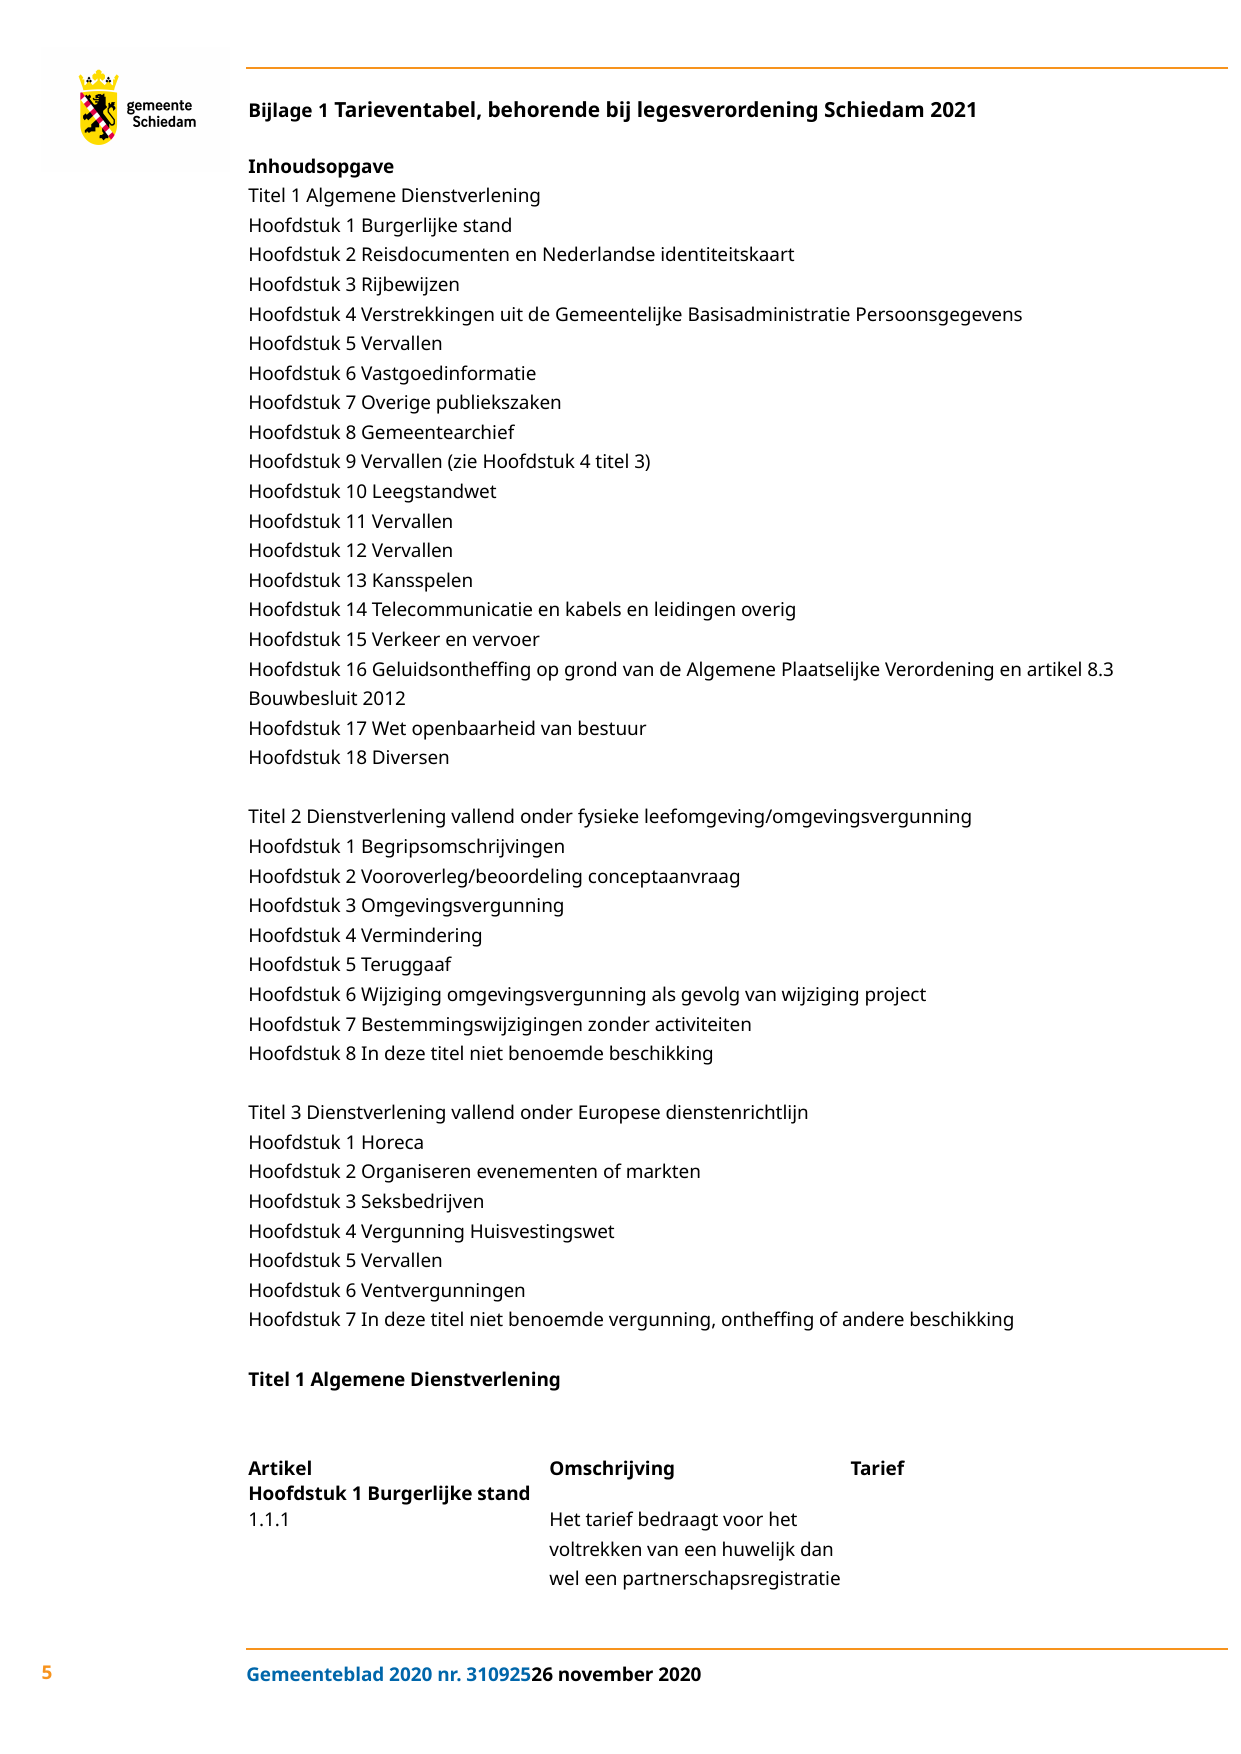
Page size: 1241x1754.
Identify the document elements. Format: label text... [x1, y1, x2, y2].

text Hoofdstuk 5 Teruggaaf [248, 952, 1152, 977]
text Hoofdstuk 15 Verkeer en vervoer [248, 626, 1152, 652]
text Hoofdstuk 8 Gemeentearchief [248, 419, 1152, 445]
text Hoofdstuk 6 Ventvergunningen [248, 1277, 1152, 1303]
text Hoofdstuk 12 Vervallen [248, 537, 1152, 563]
table_cell Het tarief bedraagt voor het voltrekken van een huwelijk dan wel een partnerschapsregistratie [549, 1506, 850, 1591]
text Hoofdstuk 18 Diversen [248, 744, 1152, 770]
text Hoofdstuk 3 Seksbedrijven [248, 1188, 1152, 1214]
picture [41, 47, 231, 172]
table_cell 1.1.1 [248, 1506, 549, 1591]
text Hoofdstuk 7 Overige publiekszaken [248, 389, 1152, 415]
text Hoofdstuk 8 In deze titel niet benoemde beschikking [248, 1040, 1152, 1066]
text Hoofdstuk 3 Rijbewijzen [248, 271, 1152, 297]
text Hoofdstuk 2 Vooroverleg/beoordeling conceptaanvraag [248, 863, 1152, 889]
text Hoofdstuk 4 Verstrekkingen uit de Gemeentelijke Basisadministratie Persoonsgegevens [248, 301, 1152, 327]
text Hoofdstuk 1 Horeca [248, 1129, 1152, 1155]
text Hoofdstuk 9 Vervallen (zie Hoofdstuk 4 titel 3) [248, 449, 1152, 474]
text Hoofdstuk 5 Vervallen [248, 330, 1152, 356]
text Hoofdstuk 4 Vergunning Huisvestingswet [248, 1218, 1152, 1244]
text Hoofdstuk 14 Telecommunicatie en kabels en leidingen overig [248, 597, 1152, 622]
text Titel 1 Algemene Dienstverlening [248, 182, 1152, 208]
table_header Omschrijving [549, 1455, 850, 1480]
table_cell [850, 1506, 1152, 1591]
text Inhoudsopgave [248, 153, 1152, 179]
table_cell Hoofdstuk 1 Burgerlijke stand [248, 1480, 1152, 1506]
text Hoofdstuk 1 Begripsomschrijvingen [248, 833, 1152, 859]
text Titel 2 Dienstverlening vallend onder fysieke leefomgeving/omgevingsvergunning [248, 804, 1152, 829]
text Hoofdstuk 6 Wijziging omgevingsvergunning als gevolg van wijziging project [248, 981, 1152, 1007]
text Hoofdstuk 13 Kansspelen [248, 567, 1152, 593]
text Hoofdstuk 7 Bestemmingswijzigingen zonder activiteiten [248, 1011, 1152, 1037]
text Hoofdstuk 7 In deze titel niet benoemde vergunning, ontheffing of andere beschikking [248, 1307, 1152, 1332]
text Hoofdstuk 11 Vervallen [248, 508, 1152, 534]
text Bijlage 1 Tarieventabel, behorende bij legesverordening Schiedam 2021 [248, 95, 1152, 123]
text Hoofdstuk 1 Burgerlijke stand [248, 212, 1152, 238]
text Titel 3 Dienstverlening vallend onder Europese dienstenrichtlijn [248, 1099, 1152, 1125]
text Hoofdstuk 16 Geluidsontheffing op grond van de Algemene Plaatselijke Verordening en artikel 8.3 Bouwbesluit 2012 [248, 656, 1152, 711]
text Hoofdstuk 2 Reisdocumenten en Nederlandse identiteitskaart [248, 242, 1152, 267]
table_header Artikel [248, 1455, 549, 1480]
text Hoofdstuk 3 Omgevingsvergunning [248, 892, 1152, 918]
text Titel 1 Algemene Dienstverlening [248, 1366, 1152, 1392]
text Hoofdstuk 4 Vermindering [248, 922, 1152, 948]
text Hoofdstuk 5 Vervallen [248, 1247, 1152, 1273]
text Hoofdstuk 2 Organiseren evenementen of markten [248, 1159, 1152, 1184]
text Hoofdstuk 10 Leegstandwet [248, 478, 1152, 504]
text Hoofdstuk 6 Vastgoedinformatie [248, 360, 1152, 386]
text Hoofdstuk 17 Wet openbaarheid van bestuur [248, 715, 1152, 741]
table_header Tarief [850, 1455, 1152, 1480]
